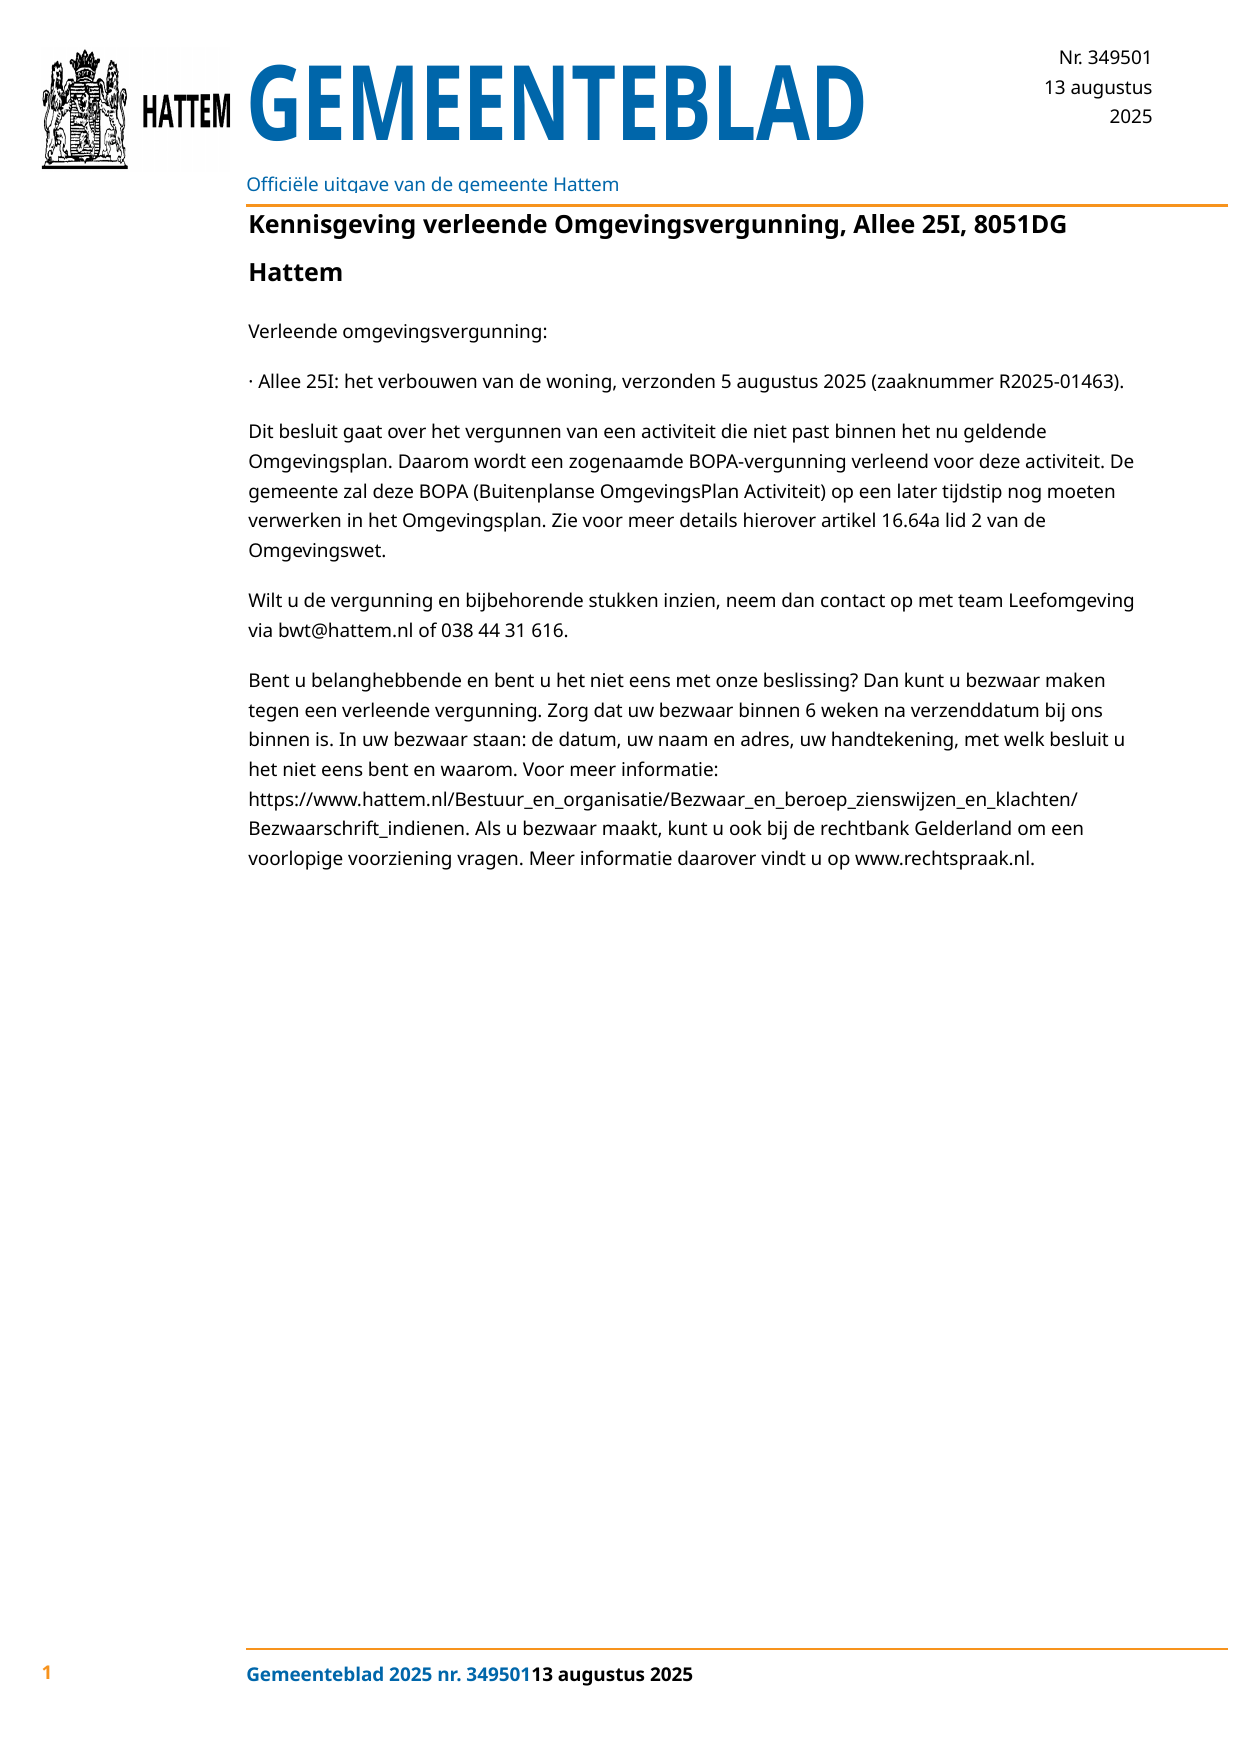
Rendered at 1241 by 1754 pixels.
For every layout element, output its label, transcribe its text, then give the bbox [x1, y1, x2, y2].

text Dit besluit gaat over het vergunnen van een activiteit die niet past binnen het nu geldende Omgevingsplan. Daarom wordt een zogenaamde BOPA-vergunning verleend voor deze activiteit. De gemeente zal deze BOPA (Buitenplanse OmgevingsPlan Activiteit) op een later tijdstip nog moeten verwerken in het Omgevingsplan. Zie voor meer details hierover artikel 16.64a lid 2 van de Omgevingswet. [248, 419, 1152, 563]
text Wilt u de vergunning en bijbehorende stukken inzien, neem dan contact op met team Leefomgeving via bwt@hattem.nl of 038 44 31 616. [248, 587, 1152, 643]
text Verleende omgevingsvergunning: [248, 318, 1152, 344]
picture [41, 47, 231, 172]
text Kennisgeving verleende Omgevingsvergunning, Allee 25I, 8051DG Hattem [248, 207, 1152, 288]
text Bent u belanghebbende en bent u het niet eens met onze beslissing? Dan kunt u bezwaar maken tegen een verleende vergunning. Zorg dat uw bezwaar binnen 6 weken na verzenddatum bij ons binnen is. In uw bezwaar staan: de datum, uw naam en adres, uw handtekening, met welk besluit u het niet eens bent en waarom. Voor meer informatie: https://www.hattem.nl/Bestuur_en_organisatie/Bezwaar_en_beroep_zienswijzen_en_klachten/Bezwaarschrift_indienen. Als u bezwaar maakt, kunt u ook bij de rechtbank Gelderland om een voorlopige voorziening vragen. Meer informatie daarover vindt u op www.rechtspraak.nl. [248, 667, 1152, 871]
text · Allee 25I: het verbouwen van de woning, verzonden 5 augustus 2025 (zaaknummer R2025-01463). [248, 368, 1152, 394]
